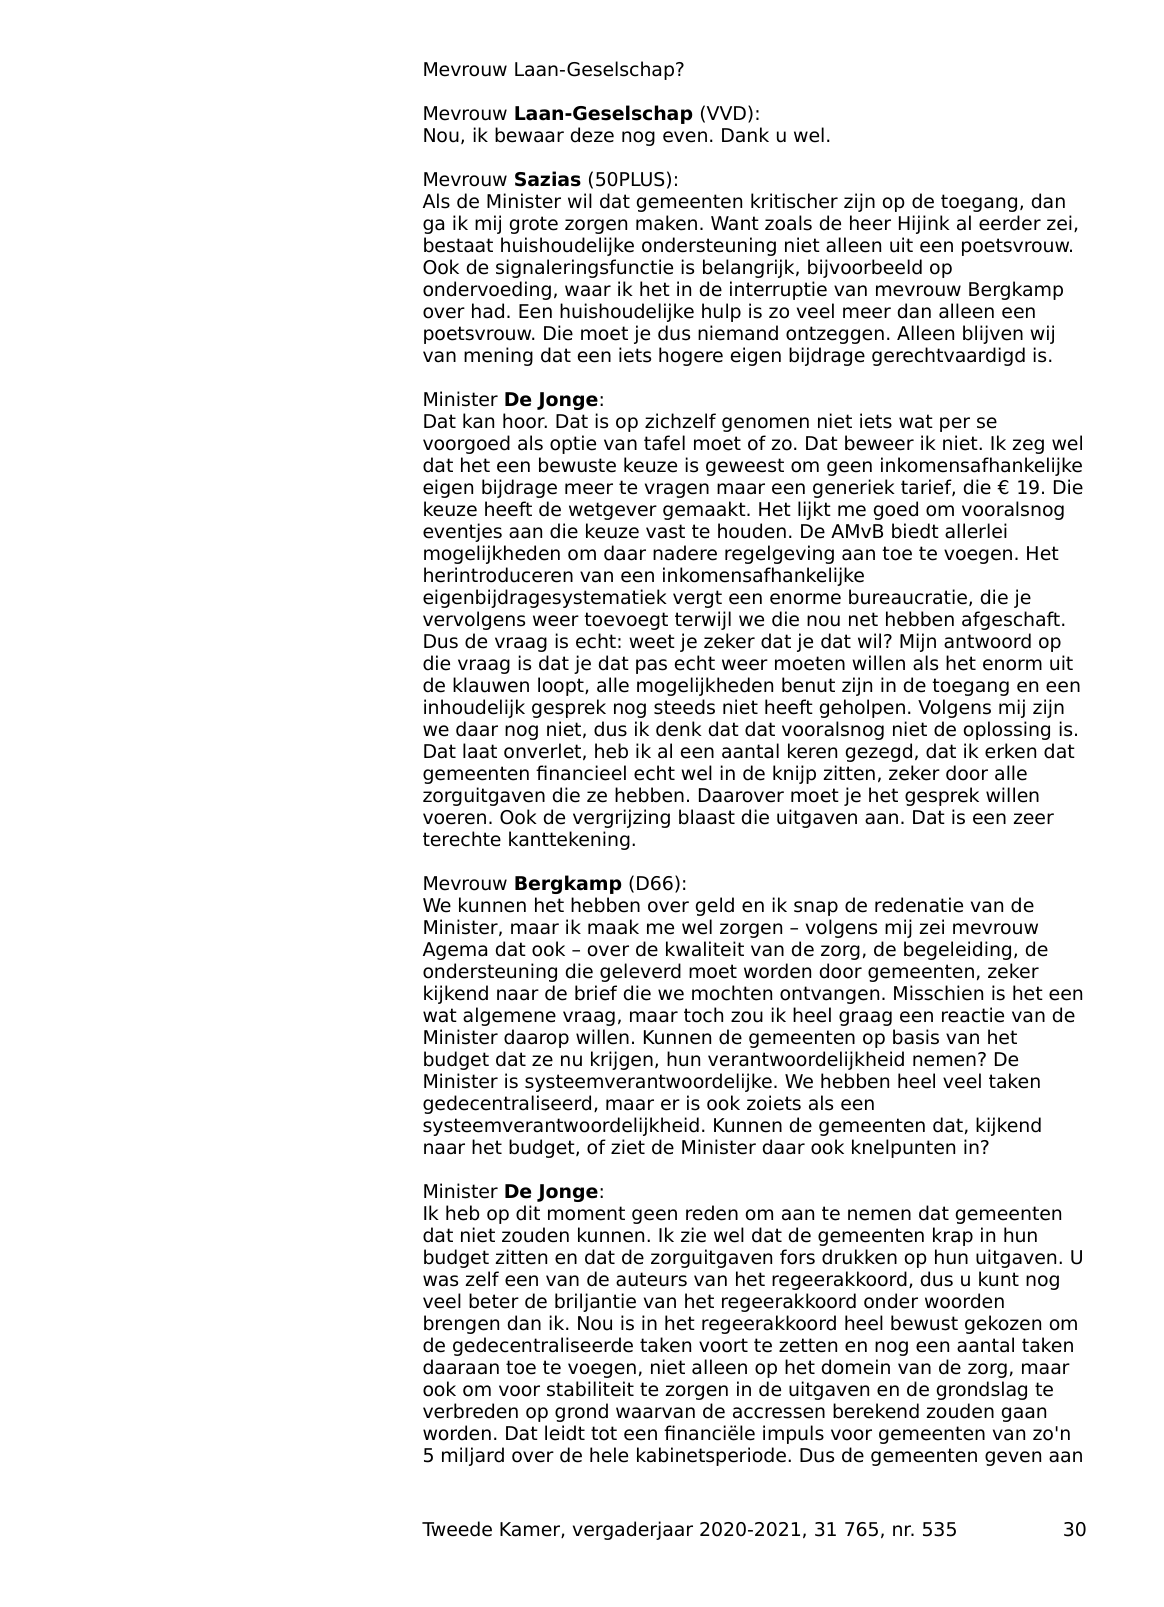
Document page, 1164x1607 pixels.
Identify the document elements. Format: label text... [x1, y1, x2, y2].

text Minister De Jonge: [422, 1181, 1087, 1203]
text Mevrouw Sazias (50PLUS): [422, 169, 1087, 191]
text Minister De Jonge: [422, 389, 1087, 411]
text Mevrouw Laan-Geselschap? [422, 59, 1087, 81]
text Mevrouw Laan-Geselschap (VVD): [422, 103, 1087, 125]
text Dat kan hoor. Dat is op zichzelf genomen niet iets wat per se voorgoed als optie van tafel moet of zo. Dat beweer ik niet. Ik zeg wel dat het een bewuste keuze is geweest om geen inkomensafhankelijke eigen bijdrage meer te vragen maar een generiek tarief, die € 19. Die keuze heeft de wetgever gemaakt. Het lijkt me goed om vooralsnog eventjes aan die keuze vast te houden. De AMvB biedt allerlei mogelijkheden om daar nadere regelgeving aan toe te voegen. Het herintroduceren van een inkomensafhankelijke eigenbijdragesystematiek vergt een enorme bureaucratie, die je vervolgens weer toevoegt terwijl we die nou net hebben afgeschaft. Dus de vraag is echt: weet je zeker dat je dat wil? Mijn antwoord op die vraag is dat je dat pas echt weer moeten willen als het enorm uit de klauwen loopt, alle mogelijkheden benut zijn in de toegang en een inhoudelijk gesprek nog steeds niet heeft geholpen. Volgens mij zijn we daar nog niet, dus ik denk dat dat vooralsnog niet de oplossing is. [422, 411, 1087, 741]
text Mevrouw Bergkamp (D66): [422, 873, 1087, 895]
text Dat laat onverlet, heb ik al een aantal keren gezegd, dat ik erken dat gemeenten financieel echt wel in de knijp zitten, zeker door alle zorguitgaven die ze hebben. Daarover moet je het gesprek willen voeren. Ook de vergrijzing blaast die uitgaven aan. Dat is een zeer terechte kanttekening. [422, 741, 1087, 851]
text We kunnen het hebben over geld en ik snap de redenatie van de Minister, maar ik maak me wel zorgen – volgens mij zei mevrouw Agema dat ook – over de kwaliteit van de zorg, de begeleiding, de ondersteuning die geleverd moet worden door gemeenten, zeker kijkend naar de brief die we mochten ontvangen. Misschien is het een wat algemene vraag, maar toch zou ik heel graag een reactie van de Minister daarop willen. Kunnen de gemeenten op basis van het budget dat ze nu krijgen, hun verantwoordelijkheid nemen? De Minister is systeemverantwoordelijke. We hebben heel veel taken gedecentraliseerd, maar er is ook zoiets als een systeemverantwoordelijkheid. Kunnen de gemeenten dat, kijkend naar het budget, of ziet de Minister daar ook knelpunten in? [422, 895, 1087, 1159]
text Als de Minister wil dat gemeenten kritischer zijn op de toegang, dan ga ik mij grote zorgen maken. Want zoals de heer Hijink al eerder zei, bestaat huishoudelijke ondersteuning niet alleen uit een poetsvrouw. Ook de signaleringsfunctie is belangrijk, bijvoorbeeld op ondervoeding, waar ik het in de interruptie van mevrouw Bergkamp over had. Een huishoudelijke hulp is zo veel meer dan alleen een poetsvrouw. Die moet je dus niemand ontzeggen. Alleen blijven wij van mening dat een iets hogere eigen bijdrage gerechtvaardigd is. [422, 191, 1087, 367]
text Ik heb op dit moment geen reden om aan te nemen dat gemeenten dat niet zouden kunnen. Ik zie wel dat de gemeenten krap in hun budget zitten en dat de zorguitgaven fors drukken op hun uitgaven. U was zelf een van de auteurs van het regeerakkoord, dus u kunt nog veel beter de briljantie van het regeerakkoord onder woorden brengen dan ik. Nou is in het regeerakkoord heel bewust gekozen om de gedecentraliseerde taken voort te zetten en nog een aantal taken daaraan toe te voegen, niet alleen op het domein van de zorg, maar ook om voor stabiliteit te zorgen in de uitgaven en de grondslag te verbreden op grond waarvan de accressen berekend zouden gaan worden. Dat leidt tot een financiële impuls voor gemeenten van zo'n 5 miljard over de hele kabinetsperiode. Dus de gemeenten geven aan [422, 1203, 1087, 1467]
text Nou, ik bewaar deze nog even. Dank u wel. [422, 125, 1087, 147]
